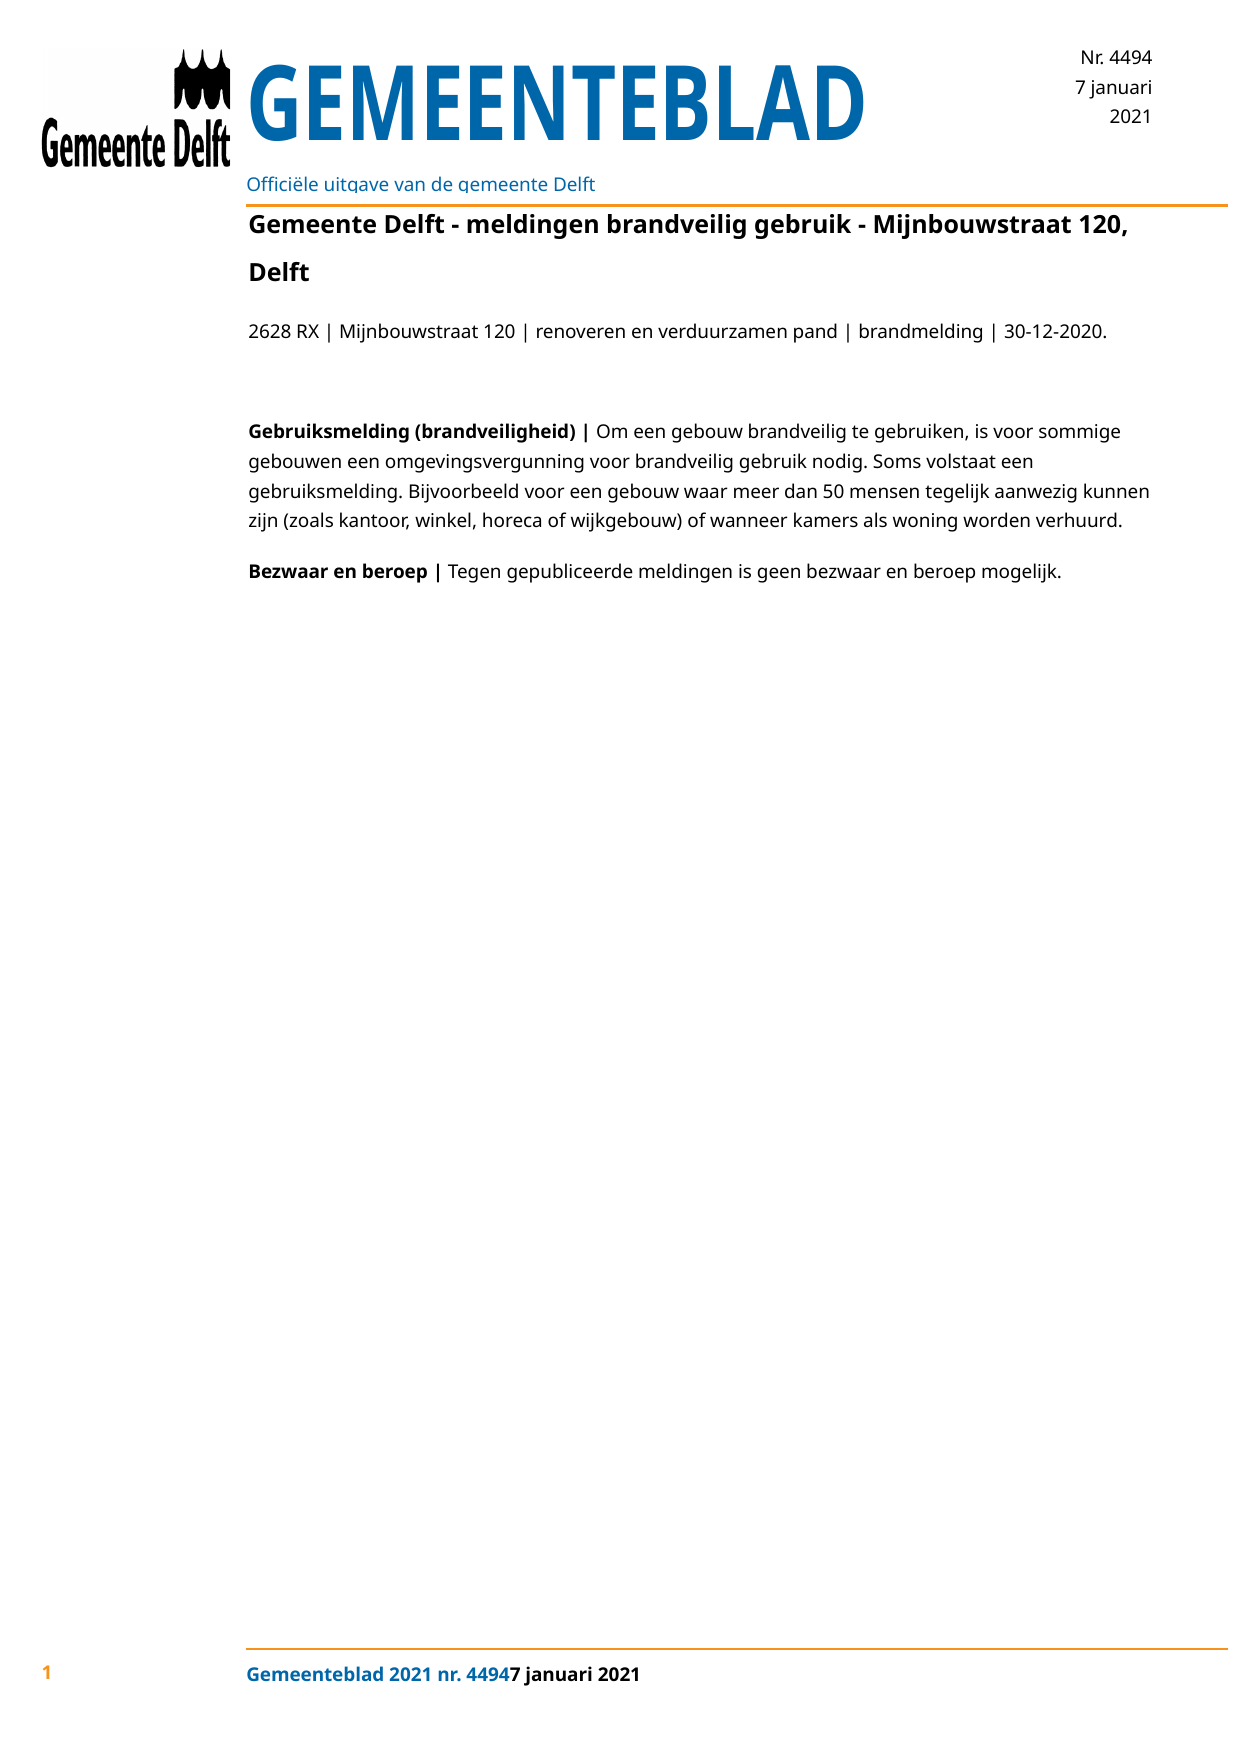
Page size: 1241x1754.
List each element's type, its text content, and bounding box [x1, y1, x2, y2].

text Gebruiksmelding (brandveiligheid) | Om een gebouw brandveilig te gebruiken, is voor sommige gebouwen een omgevingsvergunning voor brandveilig gebruik nodig. Soms volstaat een gebruiksmelding. Bijvoorbeeld voor een gebouw waar meer dan 50 mensen tegelijk aanwezig kunnen zijn (zoals kantoor, winkel, horeca of wijkgebouw) of wanneer kamers als woning worden verhuurd. [248, 419, 1152, 533]
text Gemeente Delft - meldingen brandveilig gebruik - Mijnbouwstraat 120, Delft [248, 207, 1152, 288]
picture [41, 47, 231, 172]
text 2628 RX | Mijnbouwstraat 120 | renoveren en verduurzamen pand | brandmelding | 30-12-2020. [248, 318, 1152, 344]
text Bezwaar en beroep | Tegen gepubliceerde meldingen is geen bezwaar en beroep mogelijk. [248, 558, 1152, 584]
